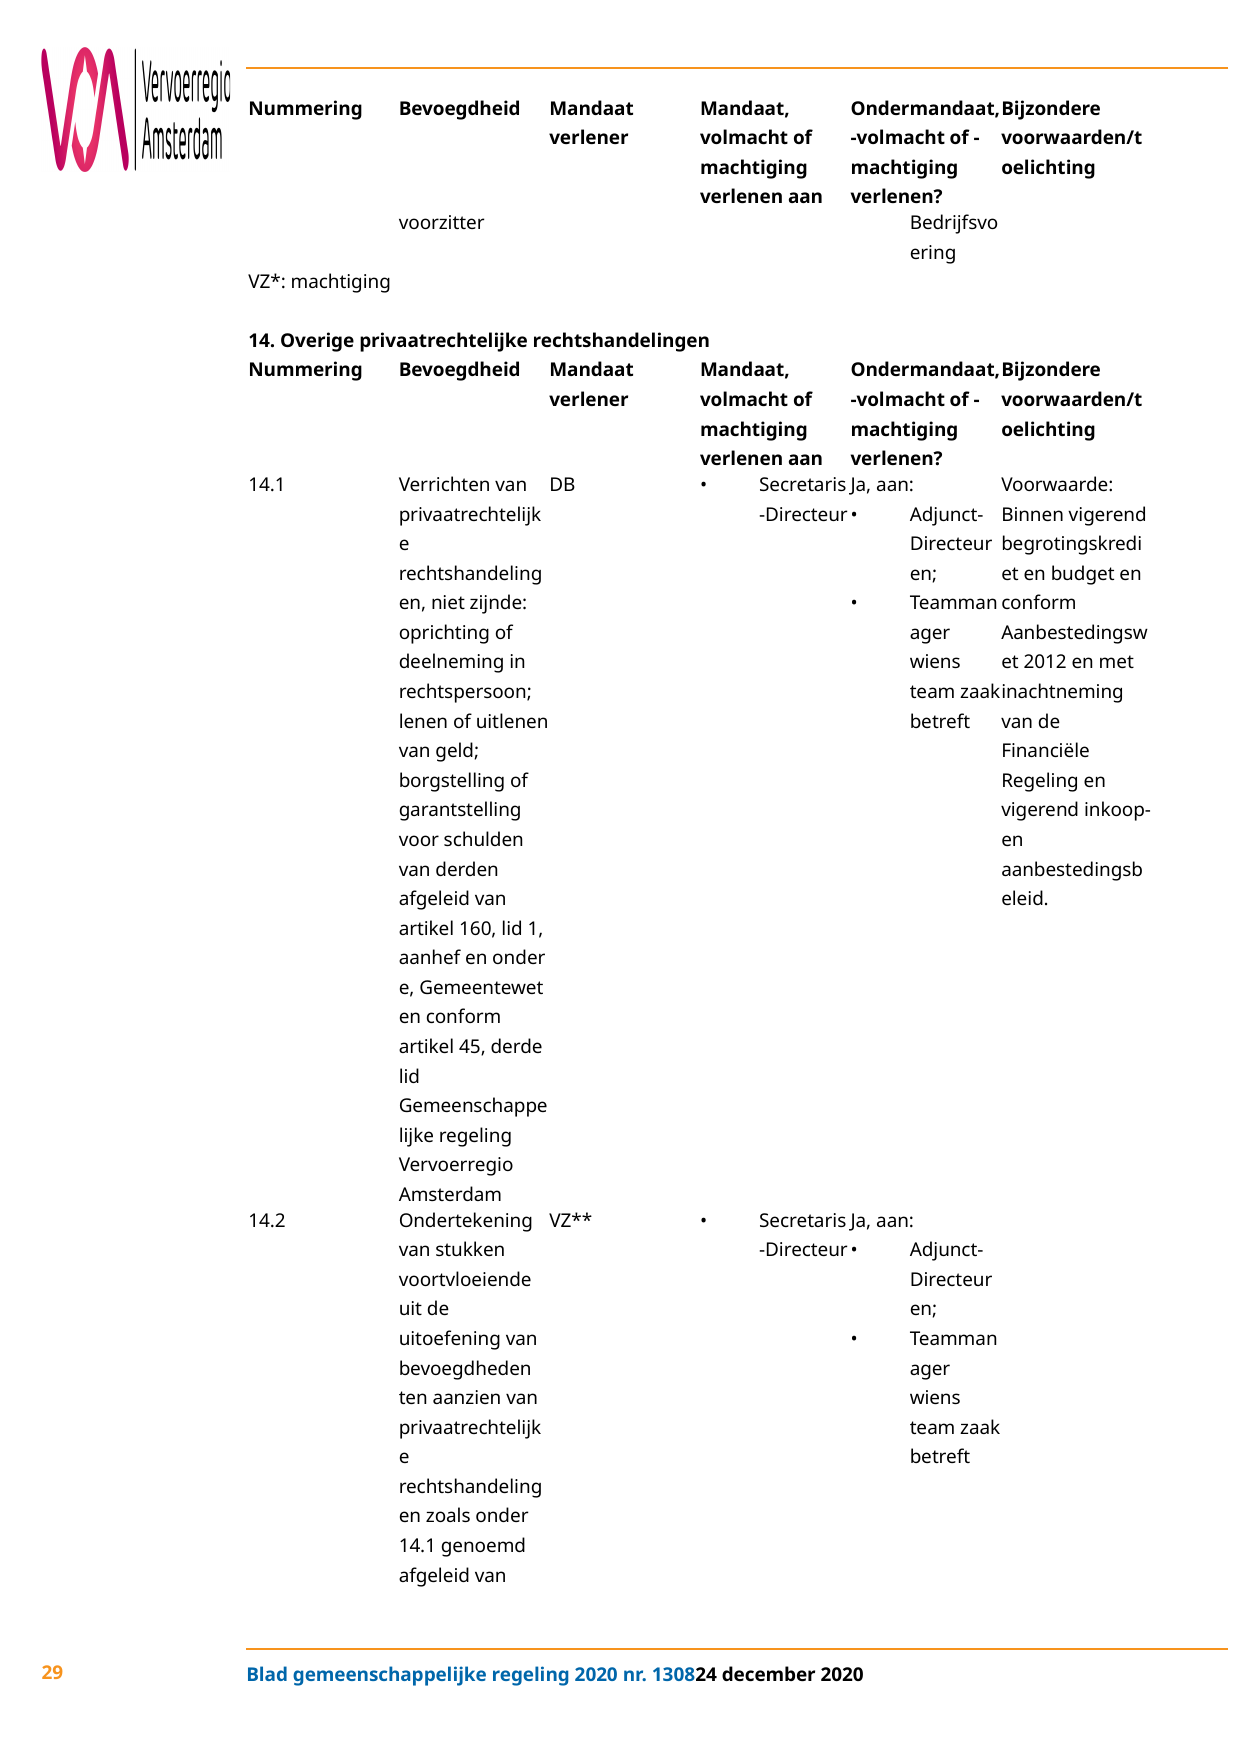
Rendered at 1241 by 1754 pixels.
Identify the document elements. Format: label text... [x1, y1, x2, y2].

table_cell Bedrijfsvoering [850, 209, 1001, 264]
table_cell 14.1 [248, 471, 398, 1207]
table_cell Ondertekening van stukken voortvloeiende uit de uitoefening van bevoegdheden ten aanzien van privaatrechtelijke rechtshandelingen zoals onder 14.1 genoemd afgeleid van [399, 1207, 549, 1588]
table_cell [700, 209, 850, 264]
table_header Mandaat, volmacht of machtiging verlenen aan [700, 95, 850, 209]
text VZ*: machtiging [248, 268, 1152, 293]
table_cell [1001, 1207, 1152, 1588]
text 14. Overige privaatrechtelijke rechtshandelingen [248, 327, 1152, 353]
table_cell Voorwaarde: Binnen vigerend begrotingskrediet en budget en conform Aanbestedingswet 2012 en met inachtneming van de Financiële Regeling en vigerend inkoop- en aanbestedingsbeleid. [1001, 471, 1152, 1207]
table_cell [248, 209, 398, 264]
table_cell [1001, 209, 1152, 264]
table_header Bevoegdheid [399, 95, 549, 209]
table_cell VZ** [549, 1207, 700, 1588]
table_cell Ja, aan: Adjunct-Directeuren; Teammanager wiens team zaak betreft [850, 471, 1001, 1207]
table_header Ondermandaat, -volmacht of -machtiging verlenen? [850, 357, 1001, 471]
table_header Bijzondere voorwaarden/toelichting [1001, 95, 1152, 209]
table_cell [549, 209, 700, 264]
table_header Mandaat verlener [549, 95, 700, 209]
table_cell voorzitter [399, 209, 549, 264]
table_cell Secretaris-Directeur [700, 1207, 850, 1588]
table_cell Verrichten van privaatrechtelijke rechtshandelingen, niet zijnde: oprichting of deelneming in rechtspersoon; lenen of uitlenen van geld; borgstelling of garantstelling voor schulden van derden afgeleid van artikel 160, lid 1, aanhef en onder e, Gemeentewet en conform artikel 45, derde lid Gemeenschappelijke regeling Vervoerregio Amsterdam [399, 471, 549, 1207]
table_cell 14.2 [248, 1207, 398, 1588]
table_header Ondermandaat, -volmacht of -machtiging verlenen? [850, 95, 1001, 209]
picture [41, 47, 231, 172]
table_header Nummering [248, 357, 398, 471]
table_header Nummering [248, 95, 398, 209]
table_header Bijzondere voorwaarden/toelichting [1001, 357, 1152, 471]
table_header Mandaat, volmacht of machtiging verlenen aan [700, 357, 850, 471]
table_header Mandaat verlener [549, 357, 700, 471]
table_cell Secretaris-Directeur [700, 471, 850, 1207]
table_cell Ja, aan: Adjunct-Directeuren; Teammanager wiens team zaak betreft [850, 1207, 1001, 1588]
table_cell DB [549, 471, 700, 1207]
table_header Bevoegdheid [399, 357, 549, 471]
